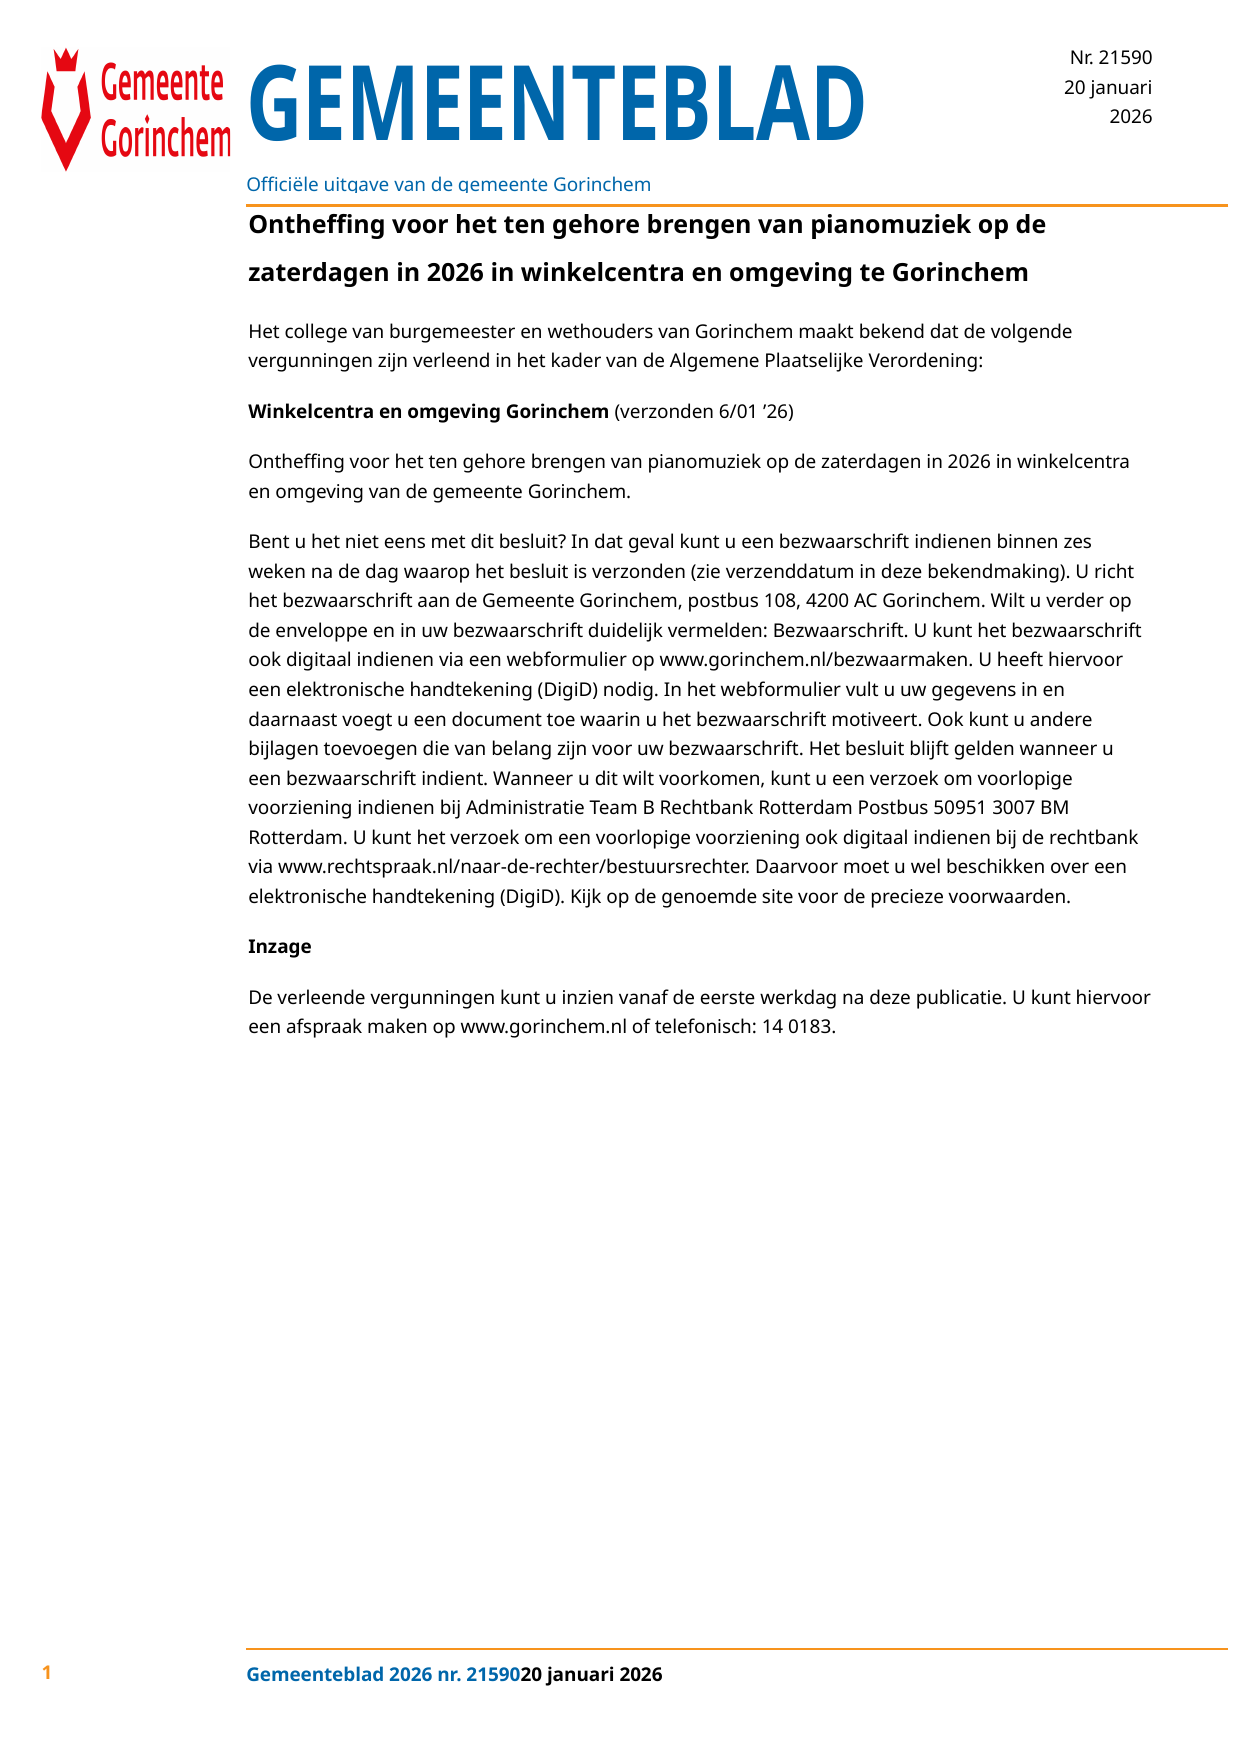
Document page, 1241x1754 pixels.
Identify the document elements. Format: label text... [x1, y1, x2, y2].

picture [41, 47, 231, 172]
text Het college van burgemeester en wethouders van Gorinchem maakt bekend dat de volgende vergunningen zijn verleend in het kader van de Algemene Plaatselijke Verordening: [248, 318, 1152, 373]
text Bent u het niet eens met dit besluit? In dat geval kunt u een bezwaarschrift indienen binnen zes weken na de dag waarop het besluit is verzonden (zie verzenddatum in deze bekendmaking). U richt het bezwaarschrift aan de Gemeente Gorinchem, postbus 108, 4200 AC Gorinchem. Wilt u verder op de enveloppe en in uw bezwaarschrift duidelijk vermelden: Bezwaarschrift. U kunt het bezwaarschrift ook digitaal indienen via een webformulier op www.gorinchem.nl/bezwaarmaken. U heeft hiervoor een elektronische handtekening (DigiD) nodig. In het webformulier vult u uw gegevens in en daarnaast voegt u een document toe waarin u het bezwaarschrift motiveert. Ook kunt u andere bijlagen toevoegen die van belang zijn voor uw bezwaarschrift. Het besluit blijft gelden wanneer u een bezwaarschrift indient. Wanneer u dit wilt voorkomen, kunt u een verzoek om voorlopige voorziening indienen bij Administratie Team B Rechtbank Rotterdam Postbus 50951 3007 BM Rotterdam. U kunt het verzoek om een voorlopige voorziening ook digitaal indienen bij de rechtbank via www.rechtspraak.nl/naar-de-rechter/bestuursrechter. Daarvoor moet u wel beschikken over een elektronische handtekening (DigiD). Kijk op de genoemde site voor de precieze voorwaarden. [248, 528, 1152, 909]
text Winkelcentra en omgeving Gorinchem (verzonden 6/01 ’26) [248, 398, 1152, 424]
text De verleende vergunningen kunt u inzien vanaf de eerste werkdag na deze publicatie. U kunt hiervoor een afspraak maken op www.gorinchem.nl of telefonisch: 14 0183. [248, 984, 1152, 1039]
text Ontheffing voor het ten gehore brengen van pianomuziek op de zaterdagen in 2026 in winkelcentra en omgeving van de gemeente Gorinchem. [248, 448, 1152, 504]
text Ontheffing voor het ten gehore brengen van pianomuziek op de zaterdagen in 2026 in winkelcentra en omgeving te Gorinchem [248, 207, 1152, 288]
text Inzage [248, 934, 1152, 959]
